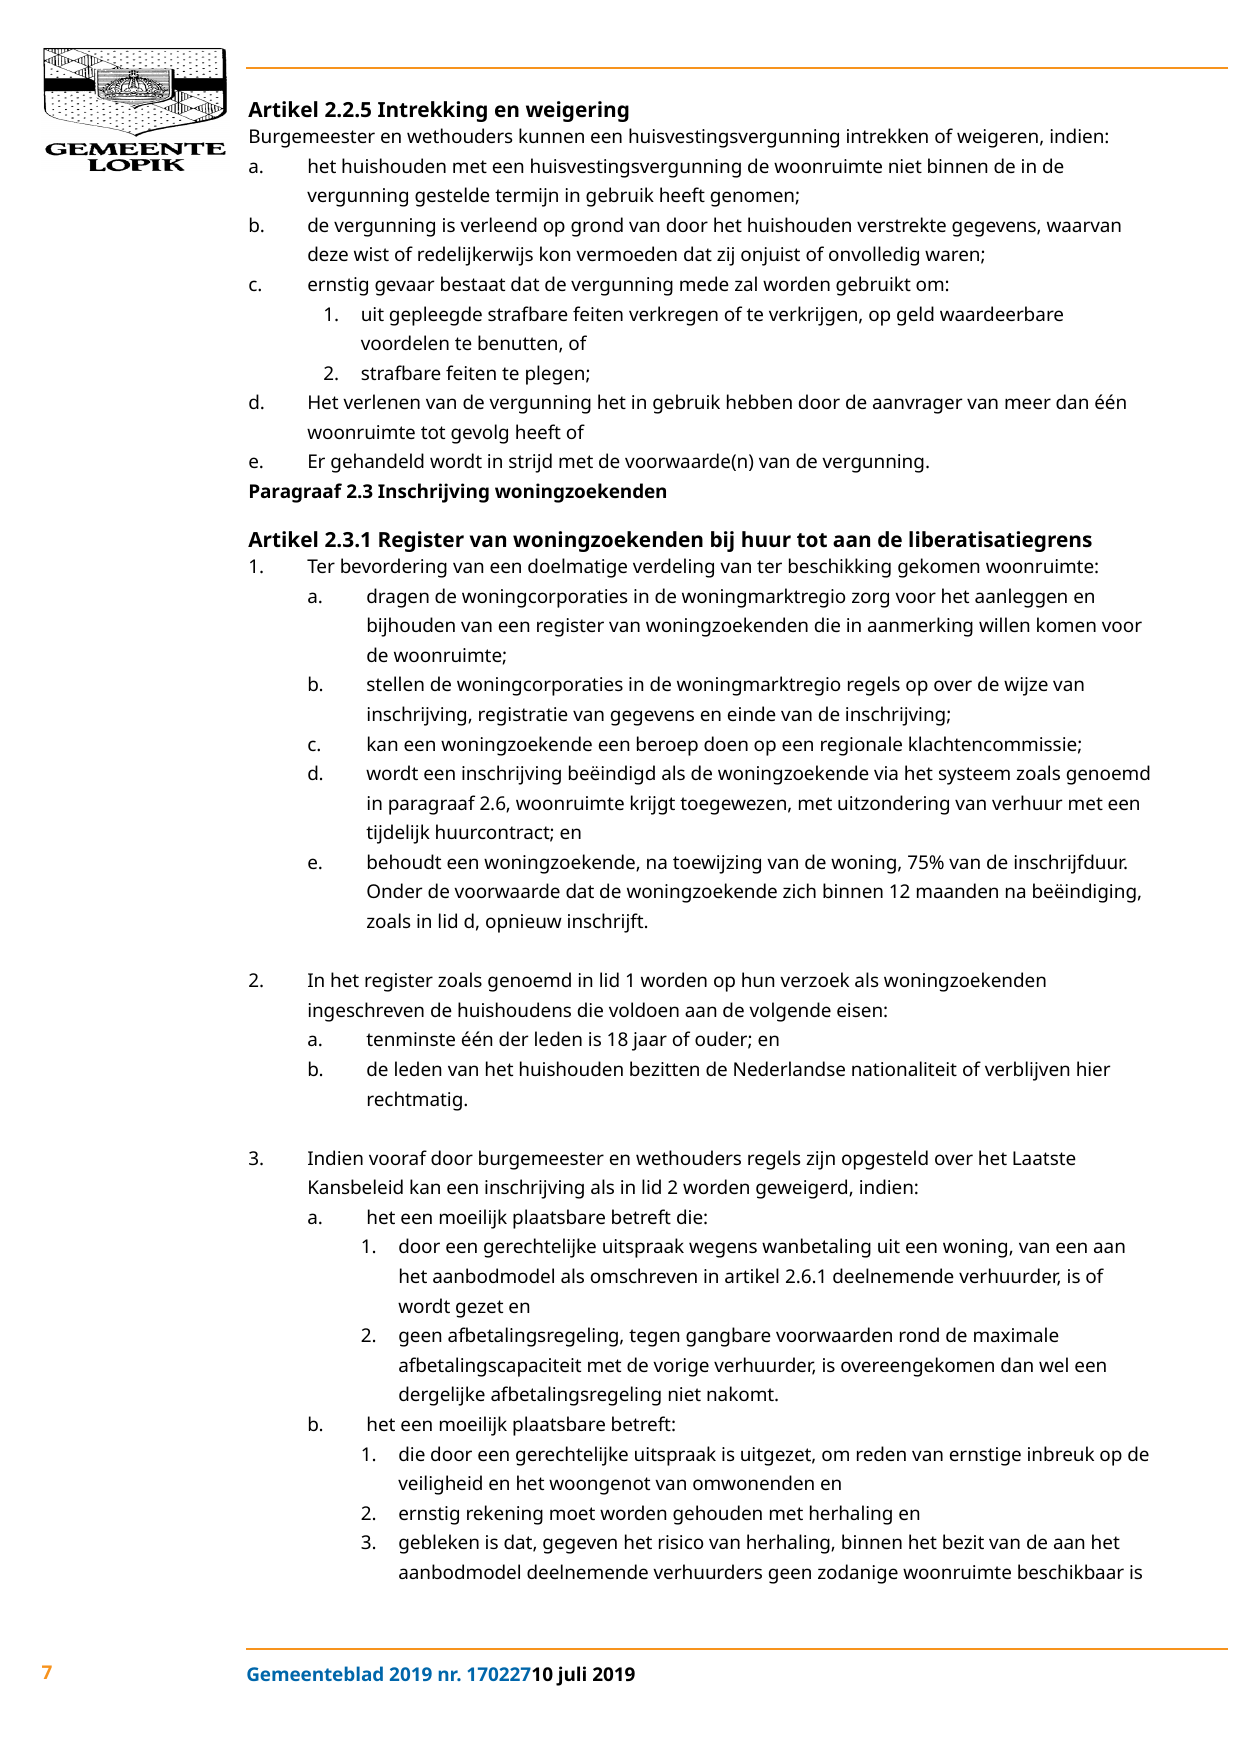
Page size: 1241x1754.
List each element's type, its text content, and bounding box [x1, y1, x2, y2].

list uit gepleegde strafbare feiten verkregen of te verkrijgen, op geld waardeerbare voordelen te benutten, of [323, 301, 1152, 356]
list In het register zoals genoemd in lid 1 worden op hun verzoek als woningzoekenden ingeschreven de huishoudens die voldoen aan de volgende eisen: [248, 967, 1152, 1023]
list die door een gerechtelijke uitspraak is uitgezet, om reden van ernstige inbreuk op de veiligheid en het woongenot van omwonenden en [361, 1441, 1152, 1496]
list ernstig gevaar bestaat dat de vergunning mede zal worden gebruikt om: [248, 271, 1152, 297]
picture [41, 47, 231, 172]
list geen afbetalingsregeling, tegen gangbare voorwaarden rond de maximale afbetalingscapaciteit met de vorige verhuurder, is overeengekomen dan wel een dergelijke afbetalingsregeling niet nakomt. [361, 1322, 1152, 1407]
list het een moeilijk plaatsbare betreft die: [307, 1204, 1152, 1230]
list Er gehandeld wordt in strijd met de voorwaarde(n) van de vergunning. [248, 449, 1152, 474]
list Het verlenen van de vergunning het in gebruik hebben door de aanvrager van meer dan één woonruimte tot gevolg heeft of [248, 389, 1152, 445]
list tenminste één der leden is 18 jaar of ouder; en [307, 1027, 1152, 1052]
text Artikel 2.3.1 Register van woningzoekenden bij huur tot aan de liberatisatiegrens [248, 525, 1152, 553]
list Ter bevordering van een doelmatige verdeling van ter beschikking gekomen woonruimte: [248, 553, 1152, 579]
list wordt een inschrijving beëindigd als de woningzoekende via het systeem zoals genoemd in paragraaf 2.6, woonruimte krijgt toegewezen, met uitzondering van verhuur met een tijdelijk huurcontract; en [307, 760, 1152, 845]
text Artikel 2.2.5 Intrekking en weigering [248, 95, 1152, 123]
list het huishouden met een huisvestingsvergunning de woonruimte niet binnen de in de vergunning gestelde termijn in gebruik heeft genomen; [248, 153, 1152, 208]
list stellen de woningcorporaties in de woningmarktregio regels op over de wijze van inschrijving, registratie van gegevens en einde van de inschrijving; [307, 672, 1152, 727]
list kan een woningzoekende een beroep doen op een regionale klachtencommissie; [307, 731, 1152, 756]
list dragen de woningcorporaties in de woningmarktregio zorg voor het aanleggen en bijhouden van een register van woningzoekenden die in aanmerking willen komen voor de woonruimte; [307, 583, 1152, 668]
list de leden van het huishouden bezitten de Nederlandse nationaliteit of verblijven hier rechtmatig. [307, 1056, 1152, 1111]
list behoudt een woningzoekende, na toewijzing van de woning, 75% van de inschrijfduur. Onder de voorwaarde dat de woningzoekende zich binnen 12 maanden na beëindiging, zoals in lid d, opnieuw inschrijft. [307, 849, 1152, 934]
text Burgemeester en wethouders kunnen een huisvestingsvergunning intrekken of weigeren, indien: [248, 123, 1152, 149]
list gebleken is dat, gegeven het risico van herhaling, binnen het bezit van de aan het aanbodmodel deelnemende verhuurders geen zodanige woonruimte beschikbaar is [361, 1529, 1152, 1585]
list het een moeilijk plaatsbare betreft: [307, 1411, 1152, 1437]
list de vergunning is verleend op grond van door het huishouden verstrekte gegevens, waarvan deze wist of redelijkerwijs kon vermoeden dat zij onjuist of onvolledig waren; [248, 212, 1152, 267]
list door een gerechtelijke uitspraak wegens wanbetaling uit een woning, van een aan het aanbodmodel als omschreven in artikel 2.6.1 deelnemende verhuurder, is of wordt gezet en [361, 1234, 1152, 1318]
text Paragraaf 2.3 Inschrijving woningzoekenden [248, 478, 1152, 504]
list ernstig rekening moet worden gehouden met herhaling en [361, 1500, 1152, 1526]
list Indien vooraf door burgemeester en wethouders regels zijn opgesteld over het Laatste Kansbeleid kan een inschrijving als in lid 2 worden geweigerd, indien: [248, 1145, 1152, 1200]
list strafbare feiten te plegen; [323, 360, 1152, 386]
